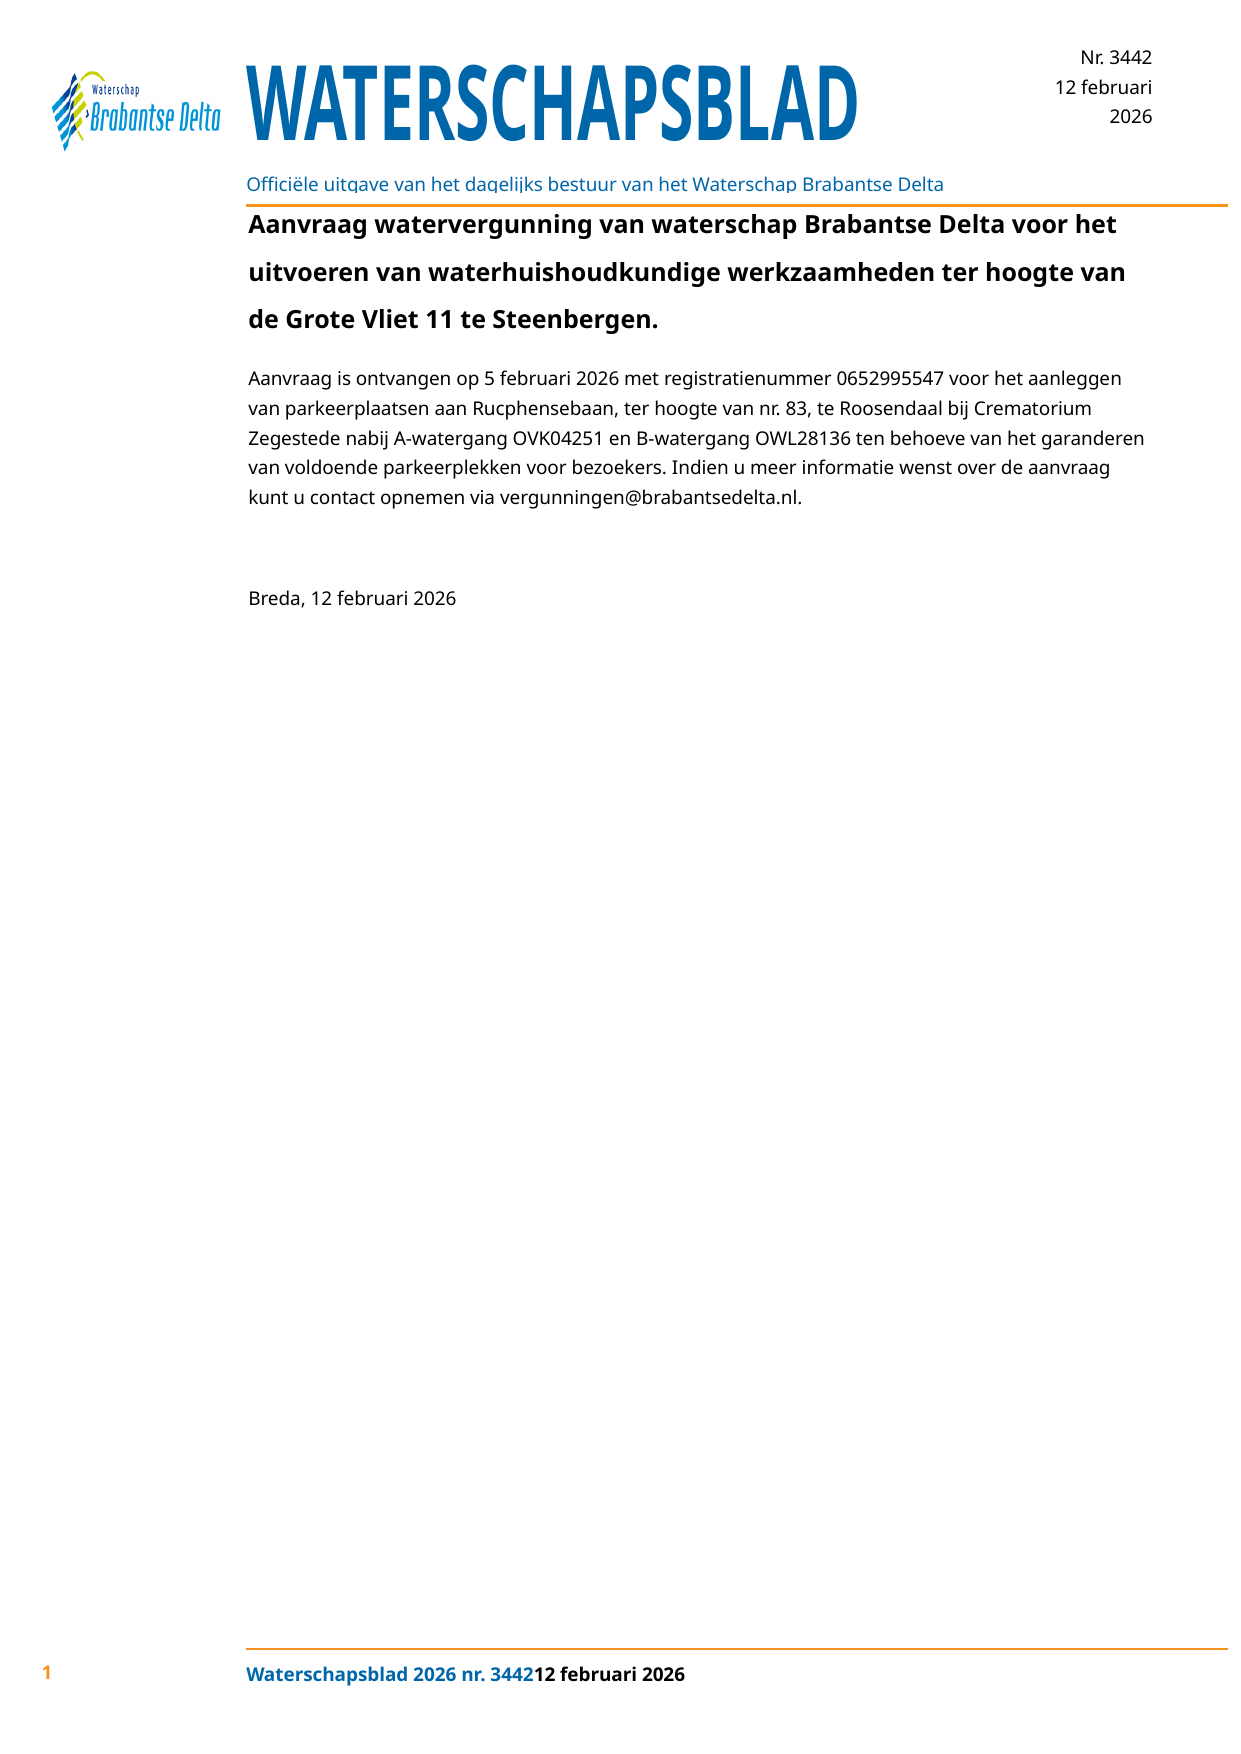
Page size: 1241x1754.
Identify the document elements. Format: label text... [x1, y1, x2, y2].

text Aanvraag is ontvangen op 5 februari 2026 met registratienummer 0652995547 voor het aanleggen van parkeerplaatsen aan Rucphensebaan, ter hoogte van nr. 83, te Roosendaal bij Crematorium Zegestede nabij A-watergang OVK04251 en B-watergang OWL28136 ten behoeve van het garanderen van voldoende parkeerplekken voor bezoekers. Indien u meer informatie wenst over de aanvraag kunt u contact opnemen via vergunningen@brabantsedelta.nl. [248, 366, 1152, 509]
text Breda, 12 februari 2026 [248, 585, 1152, 610]
picture [41, 47, 231, 172]
text Aanvraag watervergunning van waterschap Brabantse Delta voor het uitvoeren van waterhuishoudkundige werkzaamheden ter hoogte van de Grote Vliet 11 te Steenbergen. [248, 207, 1152, 336]
